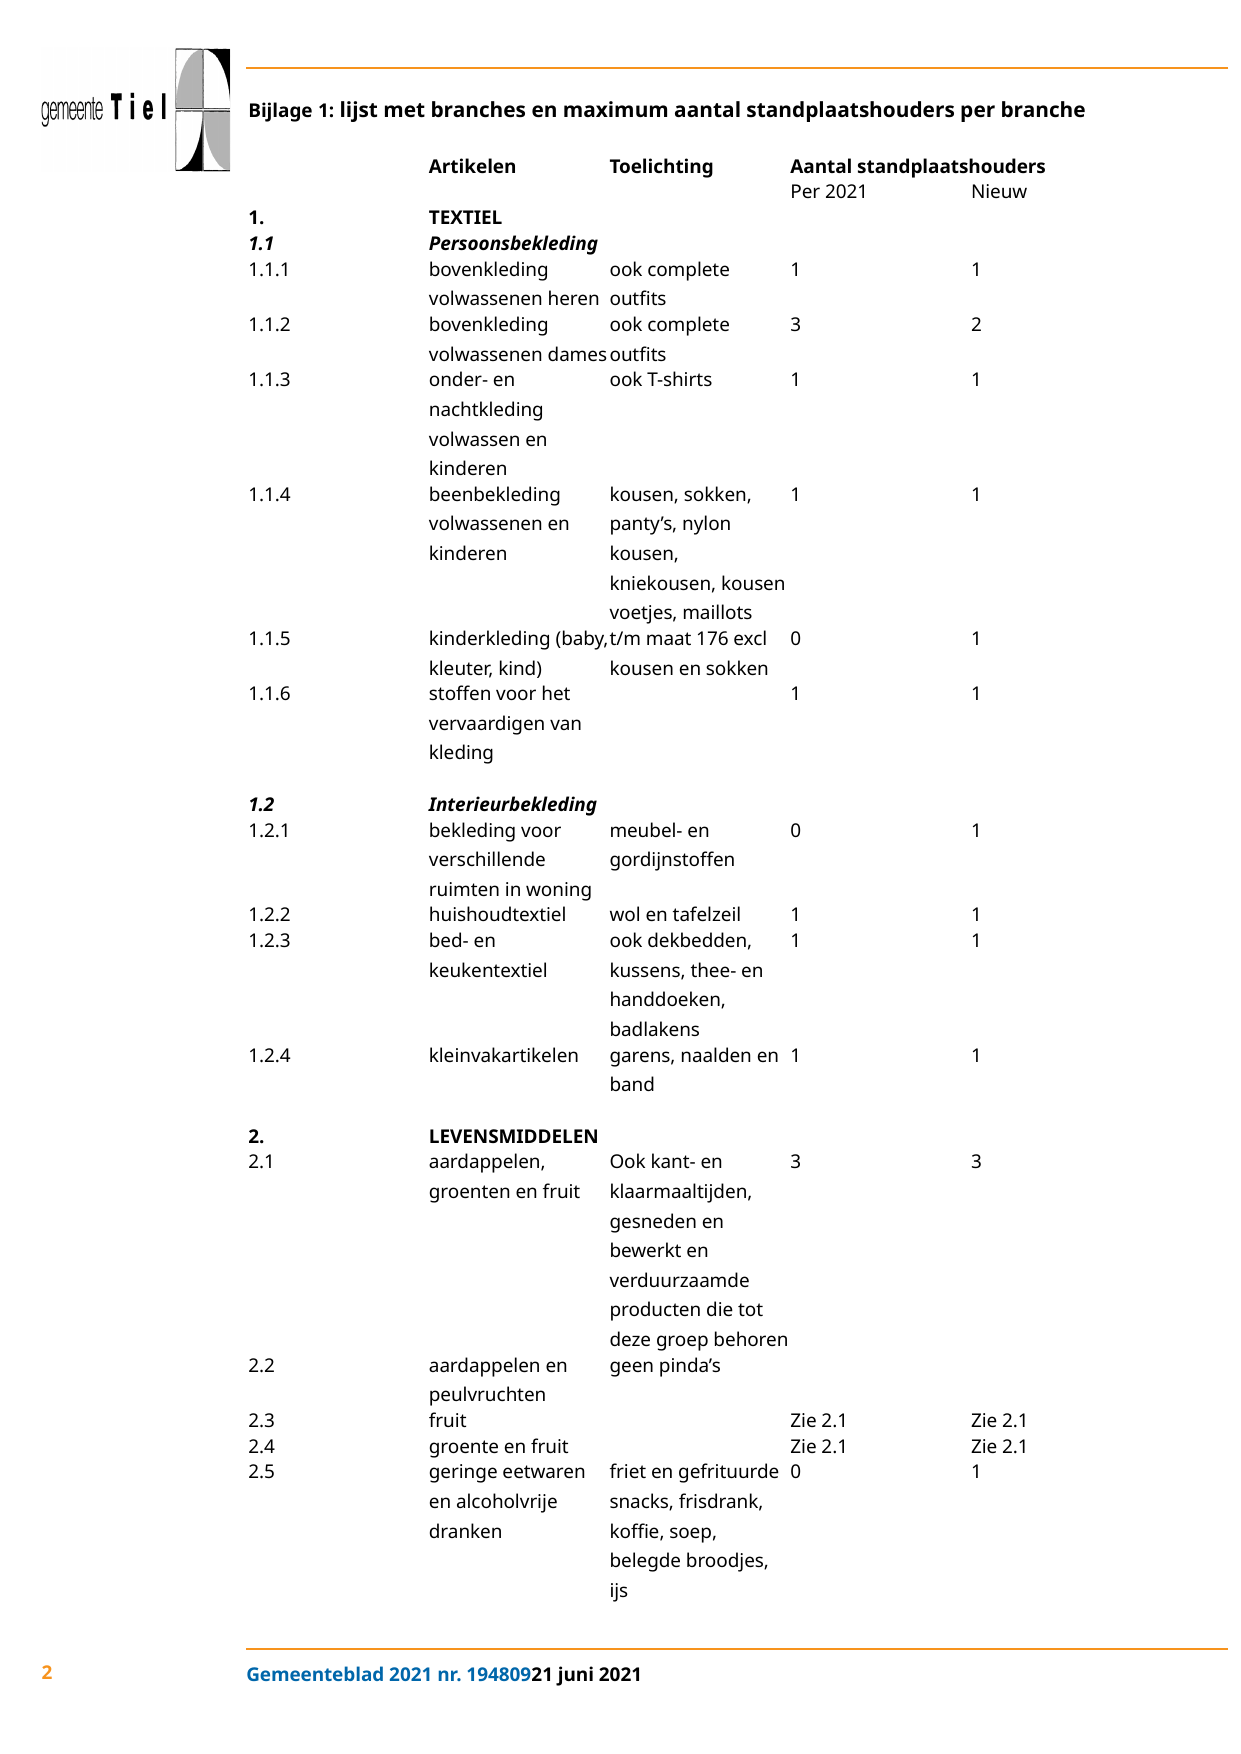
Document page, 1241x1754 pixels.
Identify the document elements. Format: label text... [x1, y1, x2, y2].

table_header [248, 153, 429, 179]
table_cell [790, 1352, 971, 1407]
table_cell 1 [790, 1042, 971, 1097]
table_cell geen pinda’s [609, 1352, 790, 1407]
table_cell aardappelen en peulvruchten [429, 1352, 609, 1407]
table_cell 1.1.5 [248, 625, 429, 680]
table_header Toelichting [609, 153, 790, 179]
table_cell Zie 2.1 [971, 1433, 1152, 1459]
table_cell ook dekbedden, kussens, thee- en handdoeken, badlakens [609, 928, 790, 1042]
text Bijlage 1: lijst met branches en maximum aantal standplaatshouders per branche [248, 95, 1152, 123]
table_cell 2.2 [248, 1352, 429, 1407]
table_cell 1 [971, 481, 1152, 625]
table_cell [609, 230, 790, 256]
table_cell Zie 2.1 [971, 1407, 1152, 1433]
table_cell 2.5 [248, 1459, 429, 1603]
table_cell [971, 1123, 1152, 1149]
table_cell [248, 179, 429, 204]
table_cell 1.2.2 [248, 902, 429, 927]
table_cell 1 [971, 680, 1152, 765]
table_cell bovenkleding volwassenen dames [429, 311, 609, 367]
table_cell TEXTIEL [429, 205, 609, 230]
table_cell kleinvakartikelen [429, 1042, 609, 1097]
table_cell t/m maat 176 excl kousen en sokken [609, 625, 790, 680]
table_cell huishoudtextiel [429, 902, 609, 927]
table_cell [971, 1097, 1152, 1123]
table_cell 1.1 [248, 230, 429, 256]
table_cell 3 [971, 1149, 1152, 1352]
table_cell [971, 791, 1152, 817]
table_cell Interieurbekleding [429, 791, 609, 817]
table_cell stoffen voor het vervaardigen van kleding [429, 680, 609, 765]
table_cell geringe eetwaren en alcoholvrije dranken [429, 1459, 609, 1603]
table_cell 2.4 [248, 1433, 429, 1459]
table_cell [609, 205, 790, 230]
table_cell 2. [248, 1123, 429, 1149]
table_cell kousen, sokken, panty’s, nylon kousen, kniekousen, kousen voetjes, maillots [609, 481, 790, 625]
table_cell [609, 1433, 790, 1459]
table_cell bed- en keukentextiel [429, 928, 609, 1042]
table_cell [429, 1097, 609, 1123]
table_cell Zie 2.1 [790, 1407, 971, 1433]
table_cell Zie 2.1 [790, 1433, 971, 1459]
table_cell [609, 680, 790, 765]
table_cell [429, 179, 609, 204]
table_cell [248, 1097, 429, 1123]
table_cell beenbekleding volwassenen en kinderen [429, 481, 609, 625]
table_header Aantal standplaatshouders [790, 153, 1152, 179]
table_cell 1.1.2 [248, 311, 429, 367]
table_cell 1 [971, 1042, 1152, 1097]
table_cell 1.2 [248, 791, 429, 817]
table_cell 3 [790, 1149, 971, 1352]
table_cell bovenkleding volwassenen heren [429, 256, 609, 311]
table_cell bekleding voor verschillende ruimten in woning [429, 817, 609, 902]
table_cell [609, 791, 790, 817]
table_cell 1 [790, 481, 971, 625]
table_cell 1 [971, 625, 1152, 680]
table_cell 1 [971, 928, 1152, 1042]
table_cell 1 [790, 928, 971, 1042]
table_cell [429, 765, 609, 791]
table_cell 1.2.1 [248, 817, 429, 902]
table_cell [790, 230, 971, 256]
table_cell ook complete outfits [609, 256, 790, 311]
table_cell [248, 765, 429, 791]
table_cell onder- en nachtkleding volwassen en kinderen [429, 367, 609, 481]
table_cell [971, 1352, 1152, 1407]
table_cell [790, 765, 971, 791]
table_cell [609, 1097, 790, 1123]
table_cell 1 [790, 256, 971, 311]
table_cell 1.1.1 [248, 256, 429, 311]
table_cell 1.1.3 [248, 367, 429, 481]
table_cell [609, 1123, 790, 1149]
table_cell 1 [971, 1459, 1152, 1603]
table_cell [790, 205, 971, 230]
table_cell 1 [790, 902, 971, 927]
table_cell kinderkleding (baby, kleuter, kind) [429, 625, 609, 680]
table_cell 2 [971, 311, 1152, 367]
table_cell garens, naalden en band [609, 1042, 790, 1097]
table_cell meubel- en gordijnstoffen [609, 817, 790, 902]
table_cell aardappelen, groenten en fruit [429, 1149, 609, 1352]
table_cell wol en tafelzeil [609, 902, 790, 927]
table_cell [609, 179, 790, 204]
table_cell ook T-shirts [609, 367, 790, 481]
table_cell Per 2021 [790, 179, 971, 204]
table_cell 1.1.4 [248, 481, 429, 625]
table_cell LEVENSMIDDELEN [429, 1123, 609, 1149]
table_cell 0 [790, 625, 971, 680]
table_header Artikelen [429, 153, 609, 179]
table_cell 1.2.3 [248, 928, 429, 1042]
table_cell 0 [790, 817, 971, 902]
table_cell [971, 205, 1152, 230]
table_cell [790, 791, 971, 817]
table_cell 2.3 [248, 1407, 429, 1433]
table_cell fruit [429, 1407, 609, 1433]
table_cell Persoonsbekleding [429, 230, 609, 256]
table_cell 1 [971, 256, 1152, 311]
table_cell [609, 1407, 790, 1433]
table_cell friet en gefrituurde snacks, frisdrank, koffie, soep, belegde broodjes, ijs [609, 1459, 790, 1603]
table_cell ook complete outfits [609, 311, 790, 367]
table_cell [609, 765, 790, 791]
table_cell 1.2.4 [248, 1042, 429, 1097]
table_cell 1.1.6 [248, 680, 429, 765]
table_cell 1 [971, 817, 1152, 902]
table_cell 1 [790, 680, 971, 765]
picture [41, 47, 231, 172]
table_cell groente en fruit [429, 1433, 609, 1459]
table_cell 3 [790, 311, 971, 367]
table_cell [790, 1097, 971, 1123]
table_cell 0 [790, 1459, 971, 1603]
table_cell [971, 230, 1152, 256]
table_cell [790, 1123, 971, 1149]
table_cell 1 [971, 367, 1152, 481]
table_cell 1 [790, 367, 971, 481]
table_cell Nieuw [971, 179, 1152, 204]
table_cell [971, 765, 1152, 791]
table_cell Ook kant- en klaarmaaltijden, gesneden en bewerkt en verduurzaamde producten die tot deze groep behoren [609, 1149, 790, 1352]
table_cell 2.1 [248, 1149, 429, 1352]
table_cell 1. [248, 205, 429, 230]
table_cell 1 [971, 902, 1152, 927]
